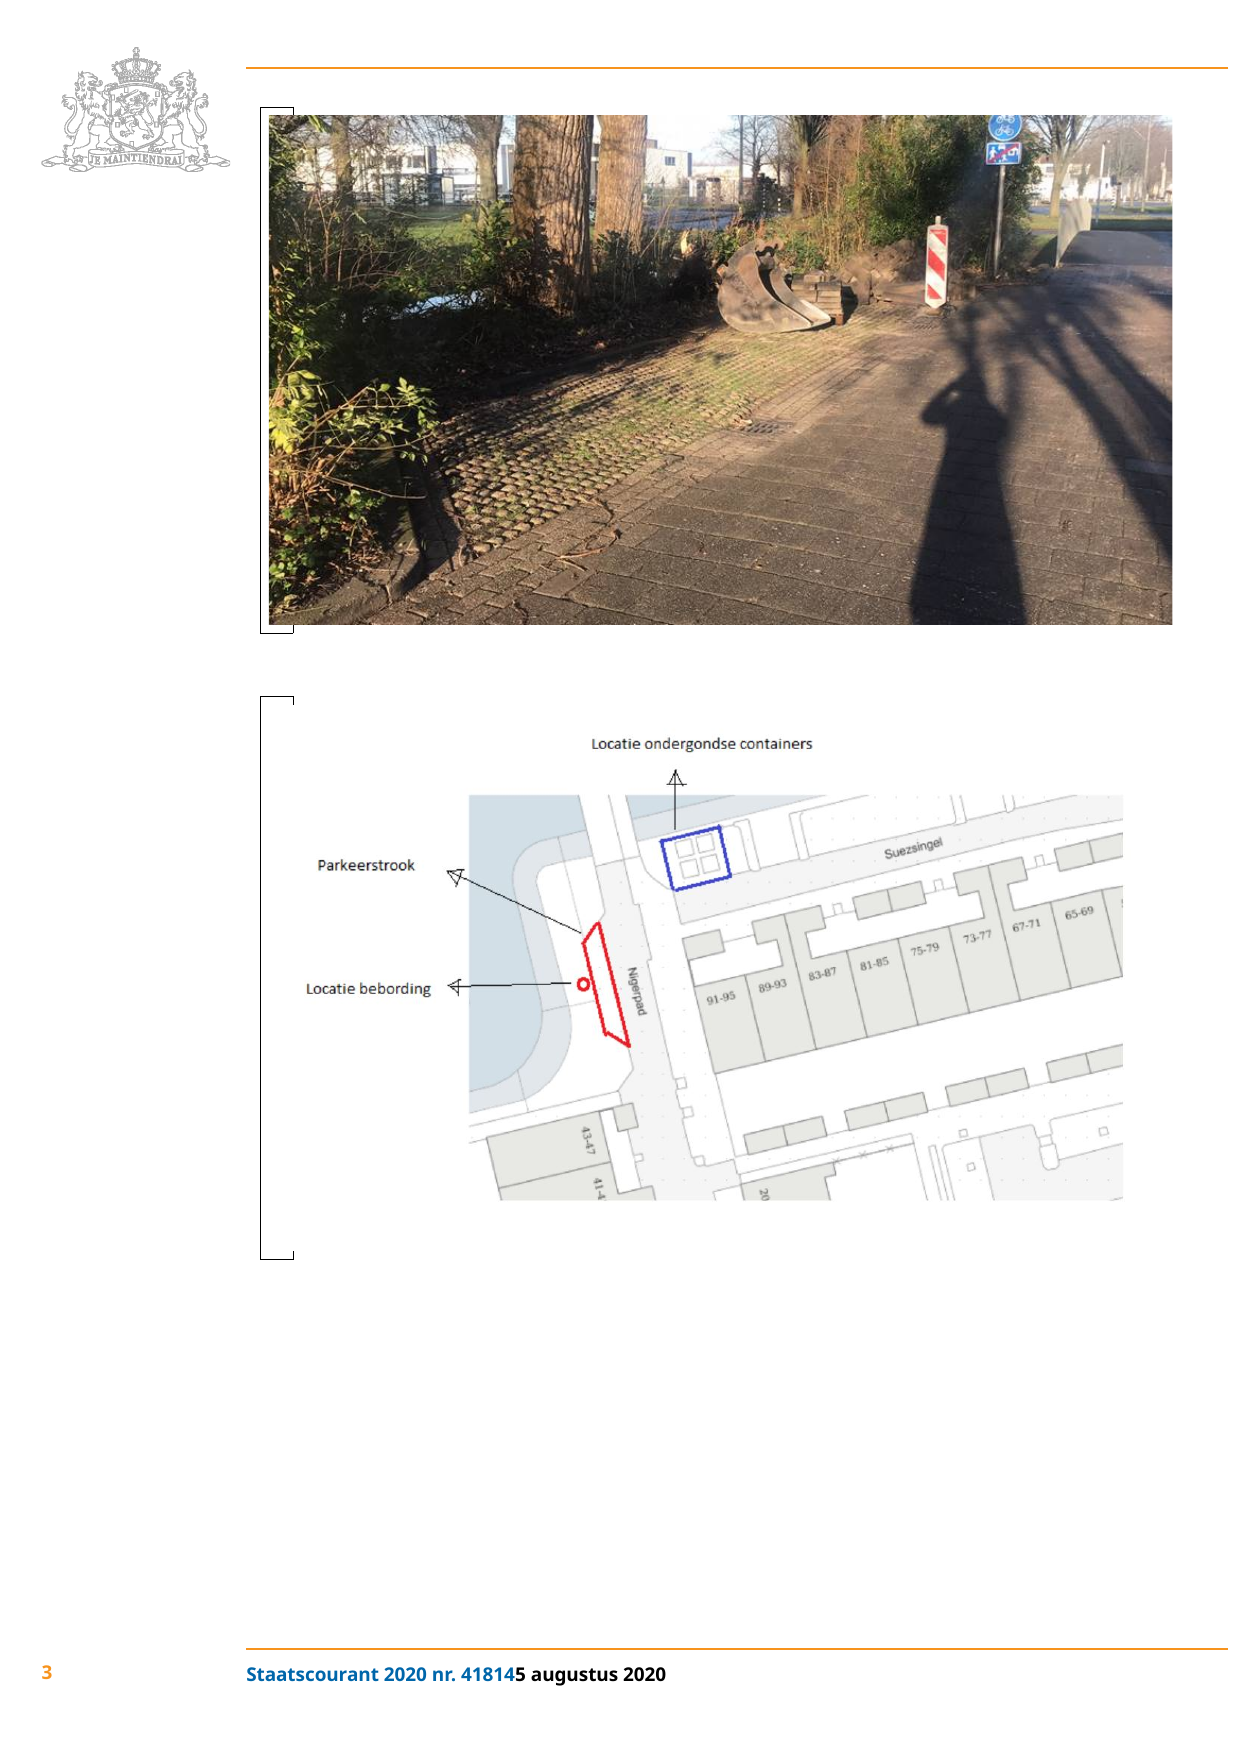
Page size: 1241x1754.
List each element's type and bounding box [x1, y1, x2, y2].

picture [268, 115, 1173, 625]
picture [41, 47, 231, 172]
picture [268, 705, 1173, 1251]
